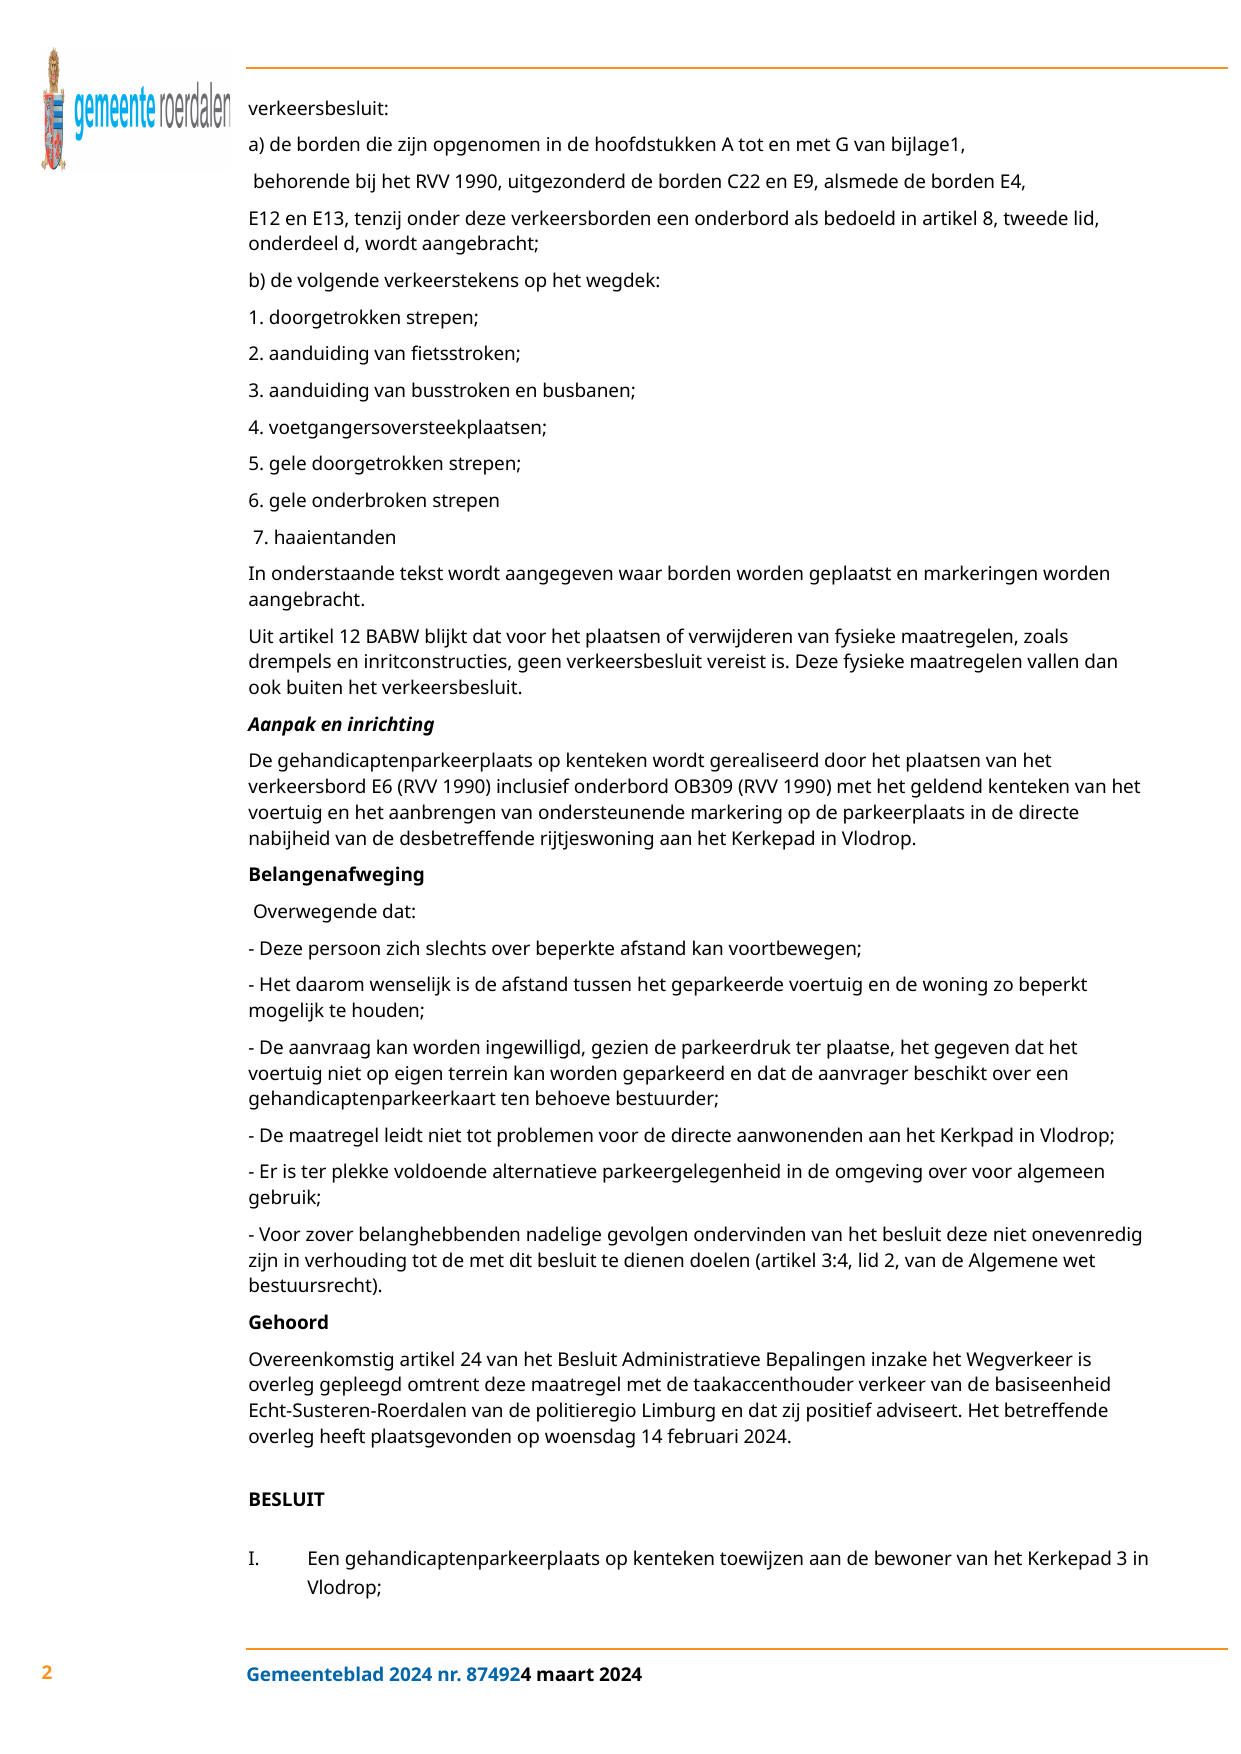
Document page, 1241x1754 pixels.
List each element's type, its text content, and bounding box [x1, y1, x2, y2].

text Gehoord [248, 1309, 1152, 1335]
text De gehandicaptenparkeerplaats op kenteken wordt gerealiseerd door het plaatsen van het verkeersbord E6 (RVV 1990) inclusief onderbord OB309 (RVV 1990) met het geldend kenteken van het voertuig en het aanbrengen van ondersteunende markering op de parkeerplaats in de directe nabijheid van de desbetreffende rijtjeswoning aan het Kerkepad in Vlodrop. [248, 748, 1152, 851]
text verkeersbesluit: [248, 95, 1152, 121]
text a) de borden die zijn opgenomen in de hoofdstukken A tot en met G van bijlage1, [248, 131, 1152, 157]
text BESLUIT [248, 1486, 1152, 1512]
text b) de volgende verkeerstekens op het wegdek: [248, 267, 1152, 293]
text Overwegende dat: [248, 898, 1152, 924]
picture [41, 47, 231, 172]
text 3. aanduiding van busstroken en busbanen; [248, 377, 1152, 403]
text 7. haaientanden [248, 524, 1152, 549]
text - De maatregel leidt niet tot problemen voor de directe aanwonenden aan het Kerkpad in Vlodrop; [248, 1122, 1152, 1148]
text Overeenkomstig artikel 24 van het Besluit Administratieve Bepalingen inzake het Wegverkeer is overleg gepleegd omtrent deze maatregel met de taakaccenthouder verkeer van de basiseenheid Echt-Susteren-Roerdalen van de politieregio Limburg en dat zij positief adviseert. Het betreffende overleg heeft plaatsgevonden op woensdag 14 februari 2024. [248, 1346, 1152, 1449]
text - Er is ter plekke voldoende alternatieve parkeergelegenheid in de omgeving over voor algemeen gebruik; [248, 1159, 1152, 1210]
text Belangenafweging [248, 862, 1152, 887]
text 6. gele onderbroken strepen [248, 487, 1152, 513]
text Uit artikel 12 BABW blijkt dat voor het plaatsen of verwijderen van fysieke maatregelen, zoals drempels en inritconstructies, geen verkeersbesluit vereist is. Deze fysieke maatregelen vallen dan ook buiten het verkeersbesluit. [248, 623, 1152, 700]
text behorende bij het RVV 1990, uitgezonderd de borden C22 en E9, alsmede de borden E4, [248, 168, 1152, 194]
text E12 en E13, tenzij onder deze verkeersborden een onderbord als bedoeld in artikel 8, tweede lid, onderdeel d, wordt aangebracht; [248, 205, 1152, 256]
text - Het daarom wenselijk is de afstand tussen het geparkeerde voertuig en de woning zo beperkt mogelijk te houden; [248, 972, 1152, 1023]
text 5. gele doorgetrokken strepen; [248, 451, 1152, 476]
text 2. aanduiding van fietsstroken; [248, 341, 1152, 366]
text - De aanvraag kan worden ingewilligd, gezien de parkeerdruk ter plaatse, het gegeven dat het voertuig niet op eigen terrein kan worden geparkeerd en dat de aanvrager beschikt over een gehandicaptenparkeerkaart ten behoeve bestuurder; [248, 1034, 1152, 1111]
text 4. voetgangersoversteekplaatsen; [248, 414, 1152, 439]
list Een gehandicaptenparkeerplaats op kenteken toewijzen aan de bewoner van het Kerkepad 3 in Vlodrop; [248, 1545, 1152, 1600]
text - Deze persoon zich slechts over beperkte afstand kan voortbewegen; [248, 935, 1152, 961]
text - Voor zover belanghebbenden nadelige gevolgen ondervinden van het besluit deze niet onevenredig zijn in verhouding tot de met dit besluit te dienen doelen (artikel 3:4, lid 2, van de Algemene wet bestuursrecht). [248, 1221, 1152, 1298]
text 1. doorgetrokken strepen; [248, 304, 1152, 329]
text Aanpak en inrichting [248, 711, 1152, 737]
text In onderstaande tekst wordt aangegeven waar borden worden geplaatst en markeringen worden aangebracht. [248, 561, 1152, 612]
